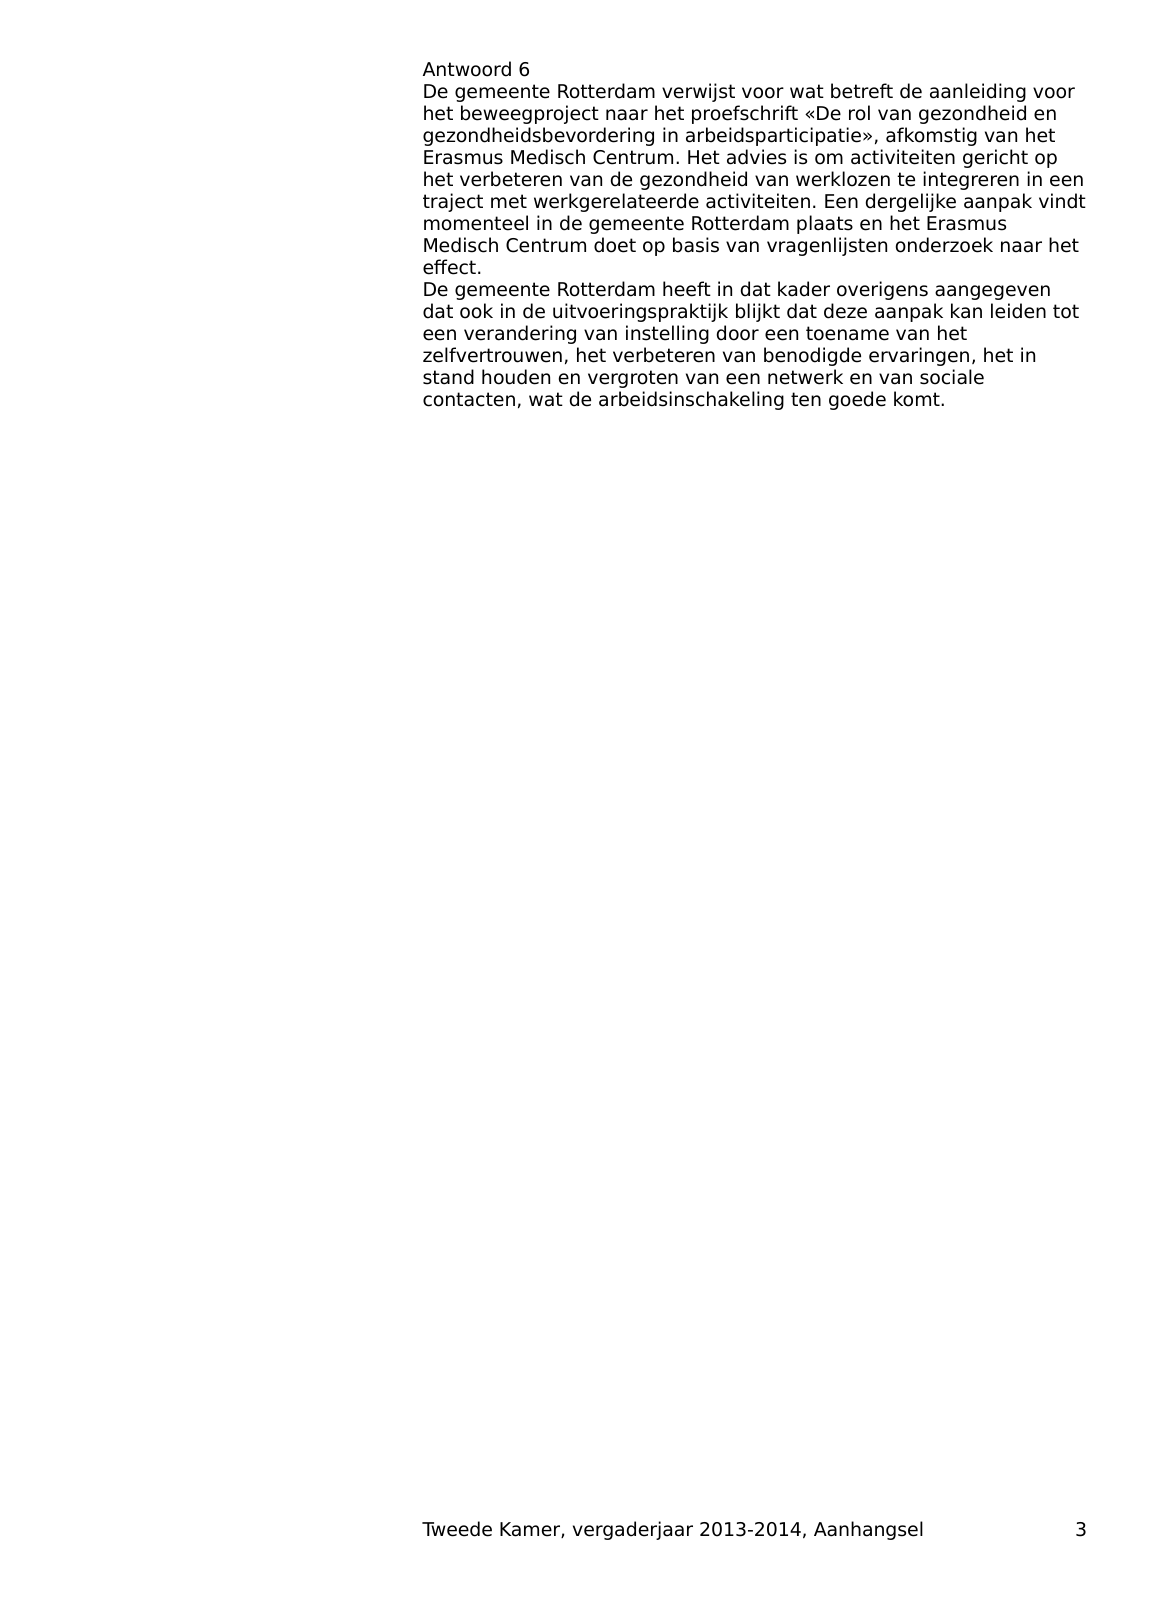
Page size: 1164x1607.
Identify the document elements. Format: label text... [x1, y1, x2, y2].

text De gemeente Rotterdam verwijst voor wat betreft de aanleiding voor het beweegproject naar het proefschrift «De rol van gezondheid en gezondheidsbevordering in arbeidsparticipatie», afkomstig van het Erasmus Medisch Centrum. Het advies is om activiteiten gericht op het verbeteren van de gezondheid van werklozen te integreren in een traject met werkgerelateerde activiteiten. Een dergelijke aanpak vindt momenteel in de gemeente Rotterdam plaats en het Erasmus Medisch Centrum doet op basis van vragenlijsten onderzoek naar het effect. [422, 81, 1087, 279]
text Antwoord 6 [422, 59, 1087, 81]
text De gemeente Rotterdam heeft in dat kader overigens aangegeven dat ook in de uitvoeringspraktijk blijkt dat deze aanpak kan leiden tot een verandering van instelling door een toename van het zelfvertrouwen, het verbeteren van benodigde ervaringen, het in stand houden en vergroten van een netwerk en van sociale contacten, wat de arbeidsinschakeling ten goede komt. [422, 279, 1087, 411]
